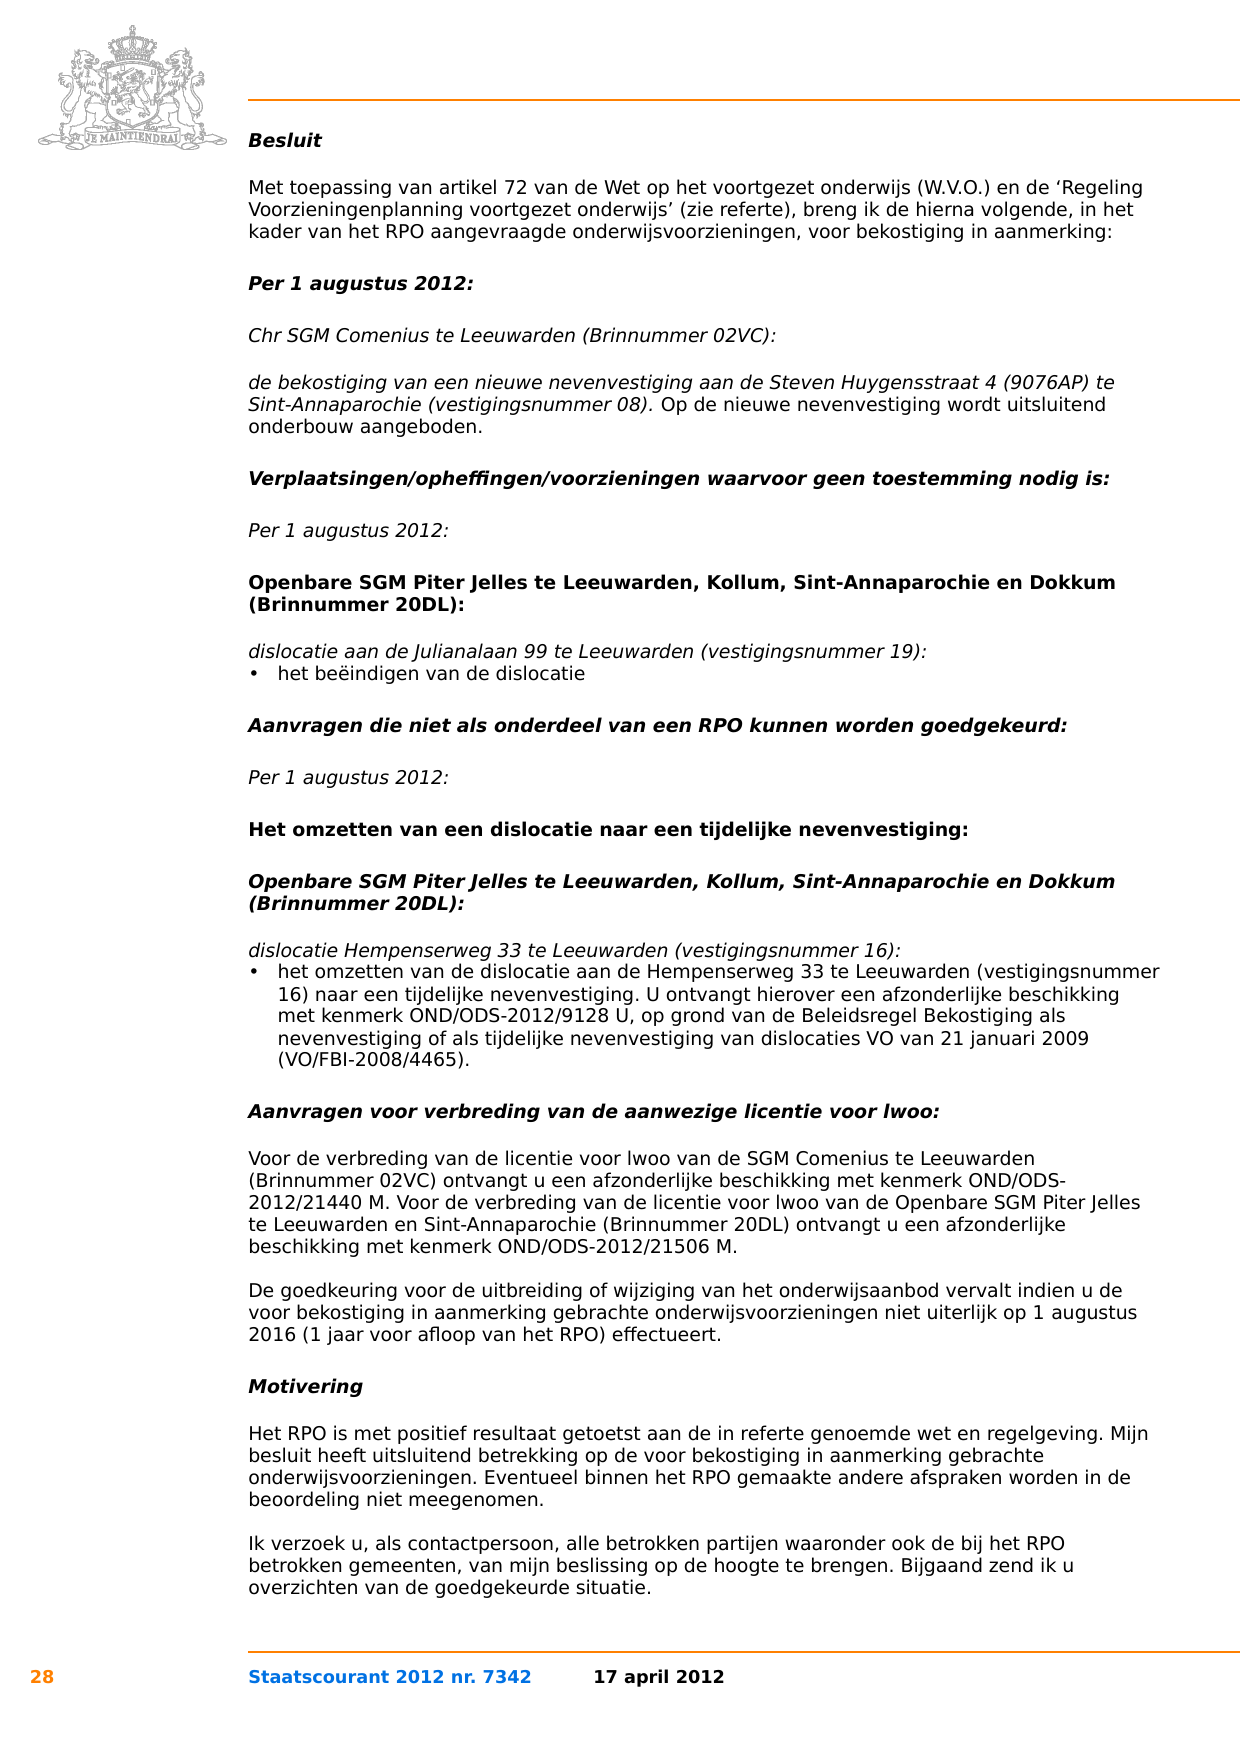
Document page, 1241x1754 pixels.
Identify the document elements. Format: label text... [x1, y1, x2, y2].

subtitle Aanvragen die niet als onderdeel van een RPO kunnen worden goedgekeurd: [248, 714, 1163, 737]
subtitle Per 1 augustus 2012: [248, 767, 1163, 788]
text Voor de verbreding van de licentie voor lwoo van de SGM Comenius te Leeuwarden (Brinnummer 02VC) ontvangt u een afzonderlijke beschikking met kenmerk OND/ODS-2012/21440 M. Voor de verbreding van de licentie voor lwoo van de Openbare SGM Piter Jelles te Leeuwarden en Sint-Annaparochie (Brinnummer 20DL) ontvangt u een afzonderlijke beschikking met kenmerk OND/ODS-2012/21506 M. [248, 1148, 1163, 1258]
subtitle Aanvragen voor verbreding van de aanwezige licentie voor lwoo: [248, 1101, 1163, 1123]
subtitle Chr SGM Comenius te Leeuwarden (Brinnummer 02VC): [248, 325, 1163, 347]
subtitle Motivering [248, 1376, 1163, 1398]
text Het RPO is met positief resultaat getoetst aan de in referte genoemde wet en regelgeving. Mijn besluit heeft uitsluitend betrekking op de voor bekostiging in aanmerking gebrachte onderwijsvoorzieningen. Eventueel binnen het RPO gemaakte andere afspraken worden in de beoordeling niet meegenomen. [248, 1423, 1163, 1511]
text • het omzetten van de dislocatie aan de Hempenserweg 33 te Leeuwarden (vestigingsnummer 16) naar een tijdelijke nevenvestiging. U ontvangt hierover een afzonderlijke beschikking met kenmerk OND/ODS-2012/9128 U, op grond van de Beleidsregel Bekostiging als nevenvestiging of als tijdelijke nevenvestiging van dislocaties VO van 21 januari 2009 (VO/FBI-2008/4465). [248, 961, 1163, 1071]
text dislocatie Hempenserweg 33 te Leeuwarden (vestigingsnummer 16): [248, 939, 1163, 961]
text Met toepassing van artikel 72 van de Wet op het voortgezet onderwijs (W.V.O.) en de ‘Regeling Voorzieningenplanning voortgezet onderwijs’ (zie referte), breng ik de hierna volgende, in het kader van het RPO aangevraagde onderwijsvoorzieningen, voor bekostiging in aanmerking: [248, 177, 1163, 243]
subtitle Per 1 augustus 2012: [248, 520, 1163, 542]
subtitle Openbare SGM Piter Jelles te Leeuwarden, Kollum, Sint-Annaparochie en Dokkum (Brinnummer 20DL): [248, 871, 1163, 914]
text de bekostiging van een nieuwe nevenvestiging aan de Steven Huygensstraat 4 (9076AP) te Sint-Annaparochie (vestigingsnummer 08). Op de nieuwe nevenvestiging wordt uitsluitend onderbouw aangeboden. [248, 372, 1163, 438]
subtitle Verplaatsingen/opheffingen/voorzieningen waarvoor geen toestemming nodig is: [248, 468, 1163, 490]
text • het beëindigen van de dislocatie [248, 663, 1163, 684]
text Ik verzoek u, als contactpersoon, alle betrokken partijen waaronder ook de bij het RPO betrokken gemeenten, van mijn beslissing op de hoogte te brengen. Bijgaand zend ik u overzichten van de goedgekeurde situatie. [248, 1533, 1163, 1599]
subtitle Besluit [248, 130, 1163, 152]
text De goedkeuring voor de uitbreiding of wijziging van het onderwijsaanbod vervalt indien u de voor bekostiging in aanmerking gebrachte onderwijsvoorzieningen niet uiterlijk op 1 augustus 2016 (1 jaar voor afloop van het RPO) effectueert. [248, 1280, 1163, 1346]
subtitle Het omzetten van een dislocatie naar een tijdelijke nevenvestiging: [248, 818, 1163, 841]
subtitle Per 1 augustus 2012: [248, 273, 1163, 295]
subtitle Openbare SGM Piter Jelles te Leeuwarden, Kollum, Sint-Annaparochie en Dokkum (Brinnummer 20DL): [248, 572, 1163, 616]
text dislocatie aan de Julianalaan 99 te Leeuwarden (vestigingsnummer 19): [248, 641, 1163, 663]
picture [38, 25, 227, 150]
